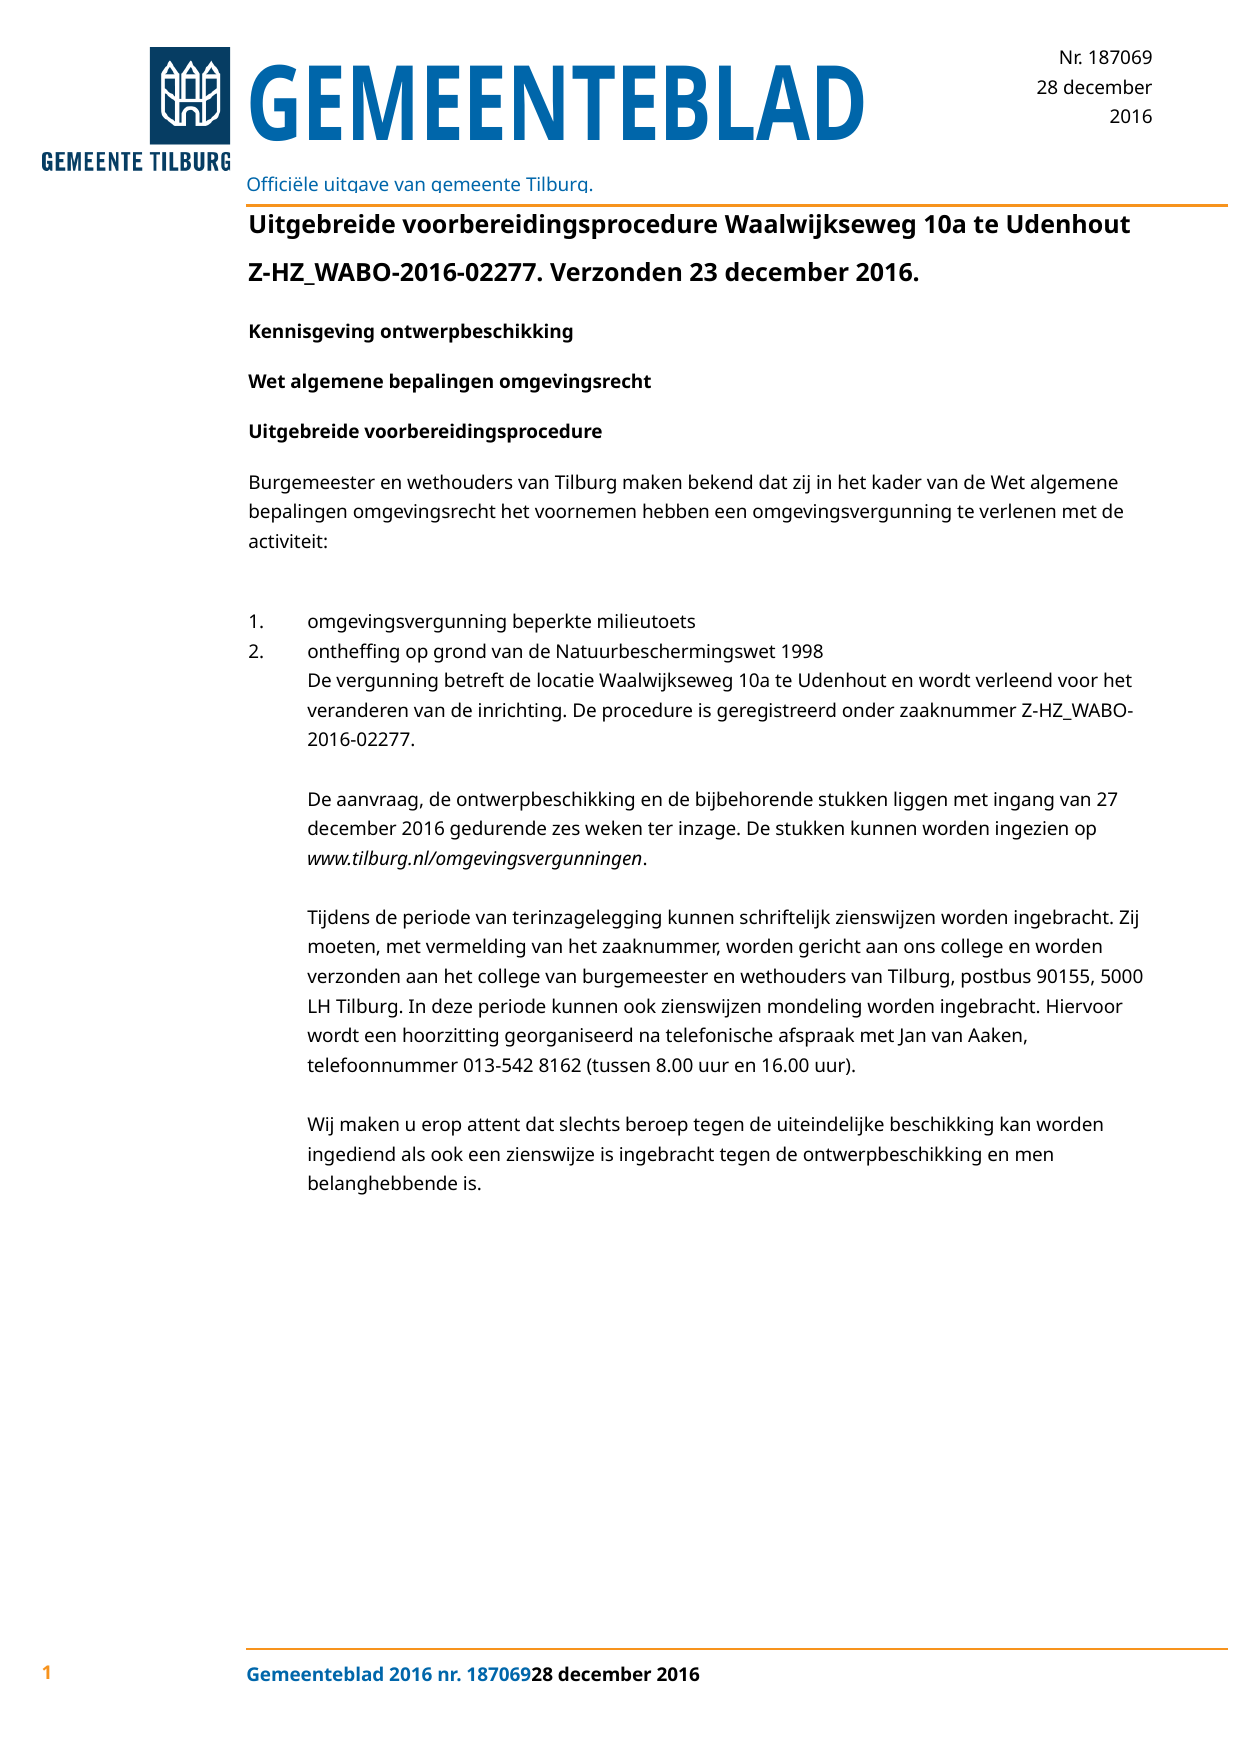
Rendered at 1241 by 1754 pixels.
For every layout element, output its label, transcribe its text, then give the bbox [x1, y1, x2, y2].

list De aanvraag, de ontwerpbeschikking en de bijbehorende stukken liggen met ingang van 27 december 2016 gedurende zes weken ter inzage. De stukken kunnen worden ingezien op www.tilburg.nl/omgevingsvergunningen. [248, 786, 1152, 871]
list De vergunning betreft de locatie Waalwijkseweg 10a te Udenhout en wordt verleend voor het veranderen van de inrichting. De procedure is geregistreerd onder zaaknummer Z-HZ_WABO-2016-02277. [248, 667, 1152, 752]
text Uitgebreide voorbereidingsprocedure [248, 419, 1152, 444]
text Wet algemene bepalingen omgevingsrecht [248, 368, 1152, 394]
list Tijdens de periode van terinzagelegging kunnen schriftelijk zienswijzen worden ingebracht. Zij moeten, met vermelding van het zaaknummer, worden gericht aan ons college en worden verzonden aan het college van burgemeester en wethouders van Tilburg, postbus 90155, 5000 LH Tilburg. In deze periode kunnen ook zienswijzen mondeling worden ingebracht. Hiervoor wordt een hoorzitting georganiseerd na telefonische afspraak met Jan van Aaken, telefoonnummer 013-542 8162 (tussen 8.00 uur en 16.00 uur). [248, 904, 1152, 1078]
text Uitgebreide voorbereidingsprocedure Waalwijkseweg 10a te Udenhout Z-HZ_WABO-2016-02277. Verzonden 23 december 2016. [248, 207, 1152, 288]
list omgevingsvergunning beperkte milieutoets [248, 608, 1152, 634]
text Kennisgeving ontwerpbeschikking [248, 318, 1152, 344]
list ontheffing op grond van de Natuurbeschermingswet 1998 [248, 638, 1152, 664]
text Burgemeester en wethouders van Tilburg maken bekend dat zij in het kader van de Wet algemene bepalingen omgevingsrecht het voornemen hebben een omgevingsvergunning te verlenen met de activiteit: [248, 469, 1152, 554]
picture [41, 47, 231, 172]
list Wij maken u erop attent dat slechts beroep tegen de uiteindelijke beschikking kan worden ingediend als ook een zienswijze is ingebracht tegen de ontwerpbeschikking en men belanghebbende is. [248, 1111, 1152, 1196]
